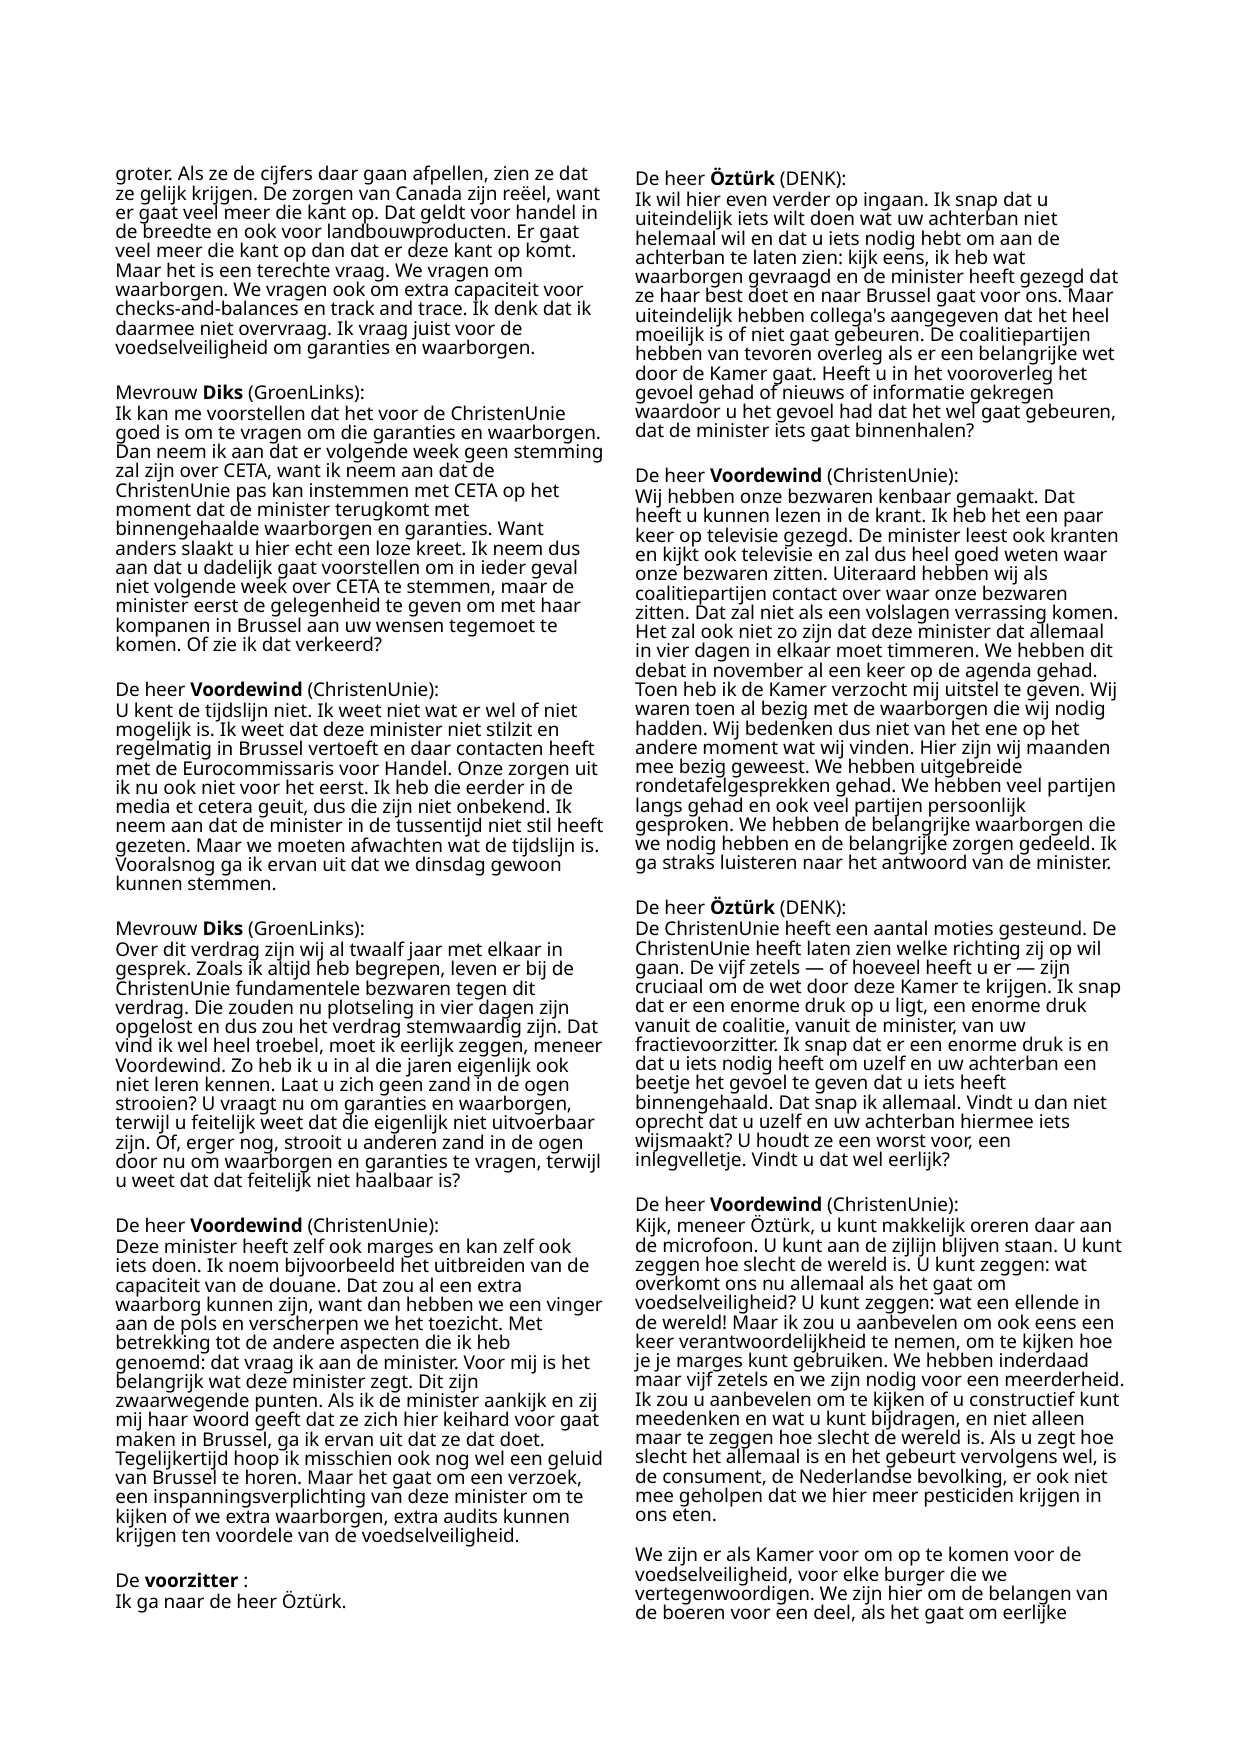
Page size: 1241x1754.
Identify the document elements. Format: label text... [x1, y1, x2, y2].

text Mevrouw Diks (GroenLinks): [115, 379, 605, 404]
text De heer Voordewind (ChristenUnie): [115, 1212, 605, 1238]
text Over dit verdrag zijn wij al twaalf jaar met elkaar in gesprek. Zoals ik altijd heb begrepen, leven er bij de ChristenUnie fundamentele bezwaren tegen dit verdrag. Die zouden nu plotseling in vier dagen zijn opgelost en dus zou het verdrag stemwaardig zijn. Dat vind ik wel heel troebel, moet ik eerlijk zeggen, meneer Voordewind. Zo heb ik u in al die jaren eigenlijk ook niet leren kennen. Laat u zich geen zand in de ogen strooien? U vraagt nu om garanties en waarborgen, terwijl u feitelijk weet dat die eigenlijk niet uitvoerbaar zijn. Of, erger nog, strooit u anderen zand in de ogen door nu om waarborgen en garanties te vragen, terwijl u weet dat dat feitelijk niet haalbaar is? [115, 941, 605, 1191]
text Ik wil hier even verder op ingaan. Ik snap dat u uiteindelijk iets wilt doen wat uw achterban niet helemaal wil en dat u iets nodig hebt om aan de achterban te laten zien: kijk eens, ik heb wat waarborgen gevraagd en de minister heeft gezegd dat ze haar best doet en naar Brussel gaat voor ons. Maar uiteindelijk hebben collega's aangegeven dat het heel moeilijk is of niet gaat gebeuren. De coalitiepartijen hebben van tevoren overleg als er een belangrijke wet door de Kamer gaat. Heeft u in het vooroverleg het gevoel gehad of nieuws of informatie gekregen waardoor u het gevoel had dat het wel gaat gebeuren, dat de minister iets gaat binnenhalen? [635, 191, 1125, 442]
text groter. Als ze de cijfers daar gaan afpellen, zien ze dat ze gelijk krijgen. De zorgen van Canada zijn reëel, want er gaat veel meer die kant op. Dat geldt voor handel in de breedte en ook voor landbouwproducten. Er gaat veel meer die kant op dan dat er deze kant op komt. Maar het is een terechte vraag. We vragen om waarborgen. We vragen ook om extra capaciteit voor checks-and-balances en track and trace. Ik denk dat ik daarmee niet overvraag. Ik vraag juist voor de voedselveiligheid om garanties en waarborgen. [115, 165, 605, 358]
text De heer Öztürk (DENK): [635, 165, 1125, 191]
text Mevrouw Diks (GroenLinks): [115, 915, 605, 941]
text Deze minister heeft zelf ook marges en kan zelf ook iets doen. Ik noem bijvoorbeeld het uitbreiden van de capaciteit van de douane. Dat zou al een extra waarborg kunnen zijn, want dan hebben we een vinger aan de pols en verscherpen we het toezicht. Met betrekking tot de andere aspecten die ik heb genoemd: dat vraag ik aan de minister. Voor mij is het belangrijk wat deze minister zegt. Dit zijn zwaarwegende punten. Als ik de minister aankijk en zij mij haar woord geeft dat ze zich hier keihard voor gaat maken in Brussel, ga ik ervan uit dat ze dat doet. Tegelijkertijd hoop ik misschien ook nog wel een geluid van Brussel te horen. Maar het gaat om een verzoek, een inspanningsverplichting van deze minister om te kijken of we extra waarborgen, extra audits kunnen krijgen ten voordele van de voedselveiligheid. [115, 1238, 605, 1546]
text Kijk, meneer Öztürk, u kunt makkelijk oreren daar aan de microfoon. U kunt aan de zijlijn blijven staan. U kunt zeggen hoe slecht de wereld is. U kunt zeggen: wat overkomt ons nu allemaal als het gaat om voedselveiligheid? U kunt zeggen: wat een ellende in de wereld! Maar ik zou u aanbevelen om ook eens een keer verantwoordelijkheid te nemen, om te kijken hoe je je marges kunt gebruiken. We hebben inderdaad maar vijf zetels en we zijn nodig voor een meerderheid. Ik zou u aanbevelen om te kijken of u constructief kunt meedenken en wat u kunt bijdragen, en niet alleen maar te zeggen hoe slecht de wereld is. Als u zegt hoe slecht het allemaal is en het gebeurt vervolgens wel, is de consument, de Nederlandse bevolking, er ook niet mee geholpen dat we hier meer pesticiden krijgen in ons eten. [635, 1217, 1125, 1526]
text Ik ga naar de heer Öztürk. [115, 1593, 605, 1612]
text De ChristenUnie heeft een aantal moties gesteund. De ChristenUnie heeft laten zien welke richting zij op wil gaan. De vijf zetels — of hoeveel heeft u er — zijn cruciaal om de wet door deze Kamer te krijgen. Ik snap dat er een enorme druk op u ligt, een enorme druk vanuit de coalitie, vanuit de minister, van uw fractievoorzitter. Ik snap dat er een enorme druk is en dat u iets nodig heeft om uzelf en uw achterban een beetje het gevoel te geven dat u iets heeft binnengehaald. Dat snap ik allemaal. Vindt u dan niet oprecht dat u uzelf en uw achterban hiermee iets wijsmaakt? U houdt ze een worst voor, een inlegvelletje. Vindt u dat wel eerlijk? [635, 920, 1125, 1171]
text U kent de tijdslijn niet. Ik weet niet wat er wel of niet mogelijk is. Ik weet dat deze minister niet stilzit en regelmatig in Brussel vertoeft en daar contacten heeft met de Eurocommissaris voor Handel. Onze zorgen uit ik nu ook niet voor het eerst. Ik heb die eerder in de media et cetera geuit, dus die zijn niet onbekend. Ik neem aan dat de minister in de tussentijd niet stil heeft gezeten. Maar we moeten afwachten wat de tijdslijn is. Vooralsnog ga ik ervan uit dat we dinsdag gewoon kunnen stemmen. [115, 702, 605, 894]
text Wij hebben onze bezwaren kenbaar gemaakt. Dat heeft u kunnen lezen in de krant. Ik heb het een paar keer op televisie gezegd. De minister leest ook kranten en kijkt ook televisie en zal dus heel goed weten waar onze bezwaren zitten. Uiteraard hebben wij als coalitiepartijen contact over waar onze bezwaren zitten. Dat zal niet als een volslagen verrassing komen. Het zal ook niet zo zijn dat deze minister dat allemaal in vier dagen in elkaar moet timmeren. We hebben dit debat in november al een keer op de agenda gehad. Toen heb ik de Kamer verzocht mij uitstel te geven. Wij waren toen al bezig met de waarborgen die wij nodig hadden. Wij bedenken dus niet van het ene op het andere moment wat wij vinden. Hier zijn wij maanden mee bezig geweest. We hebben uitgebreide rondetafelgesprekken gehad. We hebben veel partijen langs gehad en ook veel partijen persoonlijk gesproken. We hebben de belangrijke waarborgen die we nodig hebben en de belangrijke zorgen gedeeld. Ik ga straks luisteren naar het antwoord van de minister. [635, 488, 1125, 874]
text Ik kan me voorstellen dat het voor de ChristenUnie goed is om te vragen om die garanties en waarborgen. Dan neem ik aan dat er volgende week geen stemming zal zijn over CETA, want ik neem aan dat de ChristenUnie pas kan instemmen met CETA op het moment dat de minister terugkomt met binnengehaalde waarborgen en garanties. Want anders slaakt u hier echt een loze kreet. Ik neem dus aan dat u dadelijk gaat voorstellen om in ieder geval niet volgende week over CETA te stemmen, maar de minister eerst de gelegenheid te geven om met haar kompanen in Brussel aan uw wensen tegemoet te komen. Of zie ik dat verkeerd? [115, 404, 605, 655]
text We zijn er als Kamer voor om op te komen voor de voedselveiligheid, voor elke burger die we vertegenwoordigen. We zijn hier om de belangen van de boeren voor een deel, als het gaat om eerlijke [635, 1546, 1125, 1623]
text De heer Voordewind (ChristenUnie): [115, 676, 605, 702]
text De heer Öztürk (DENK): [635, 894, 1125, 920]
text De heer Voordewind (ChristenUnie): [635, 462, 1125, 488]
text De voorzitter : [115, 1567, 605, 1593]
text De heer Voordewind (ChristenUnie): [635, 1192, 1125, 1217]
